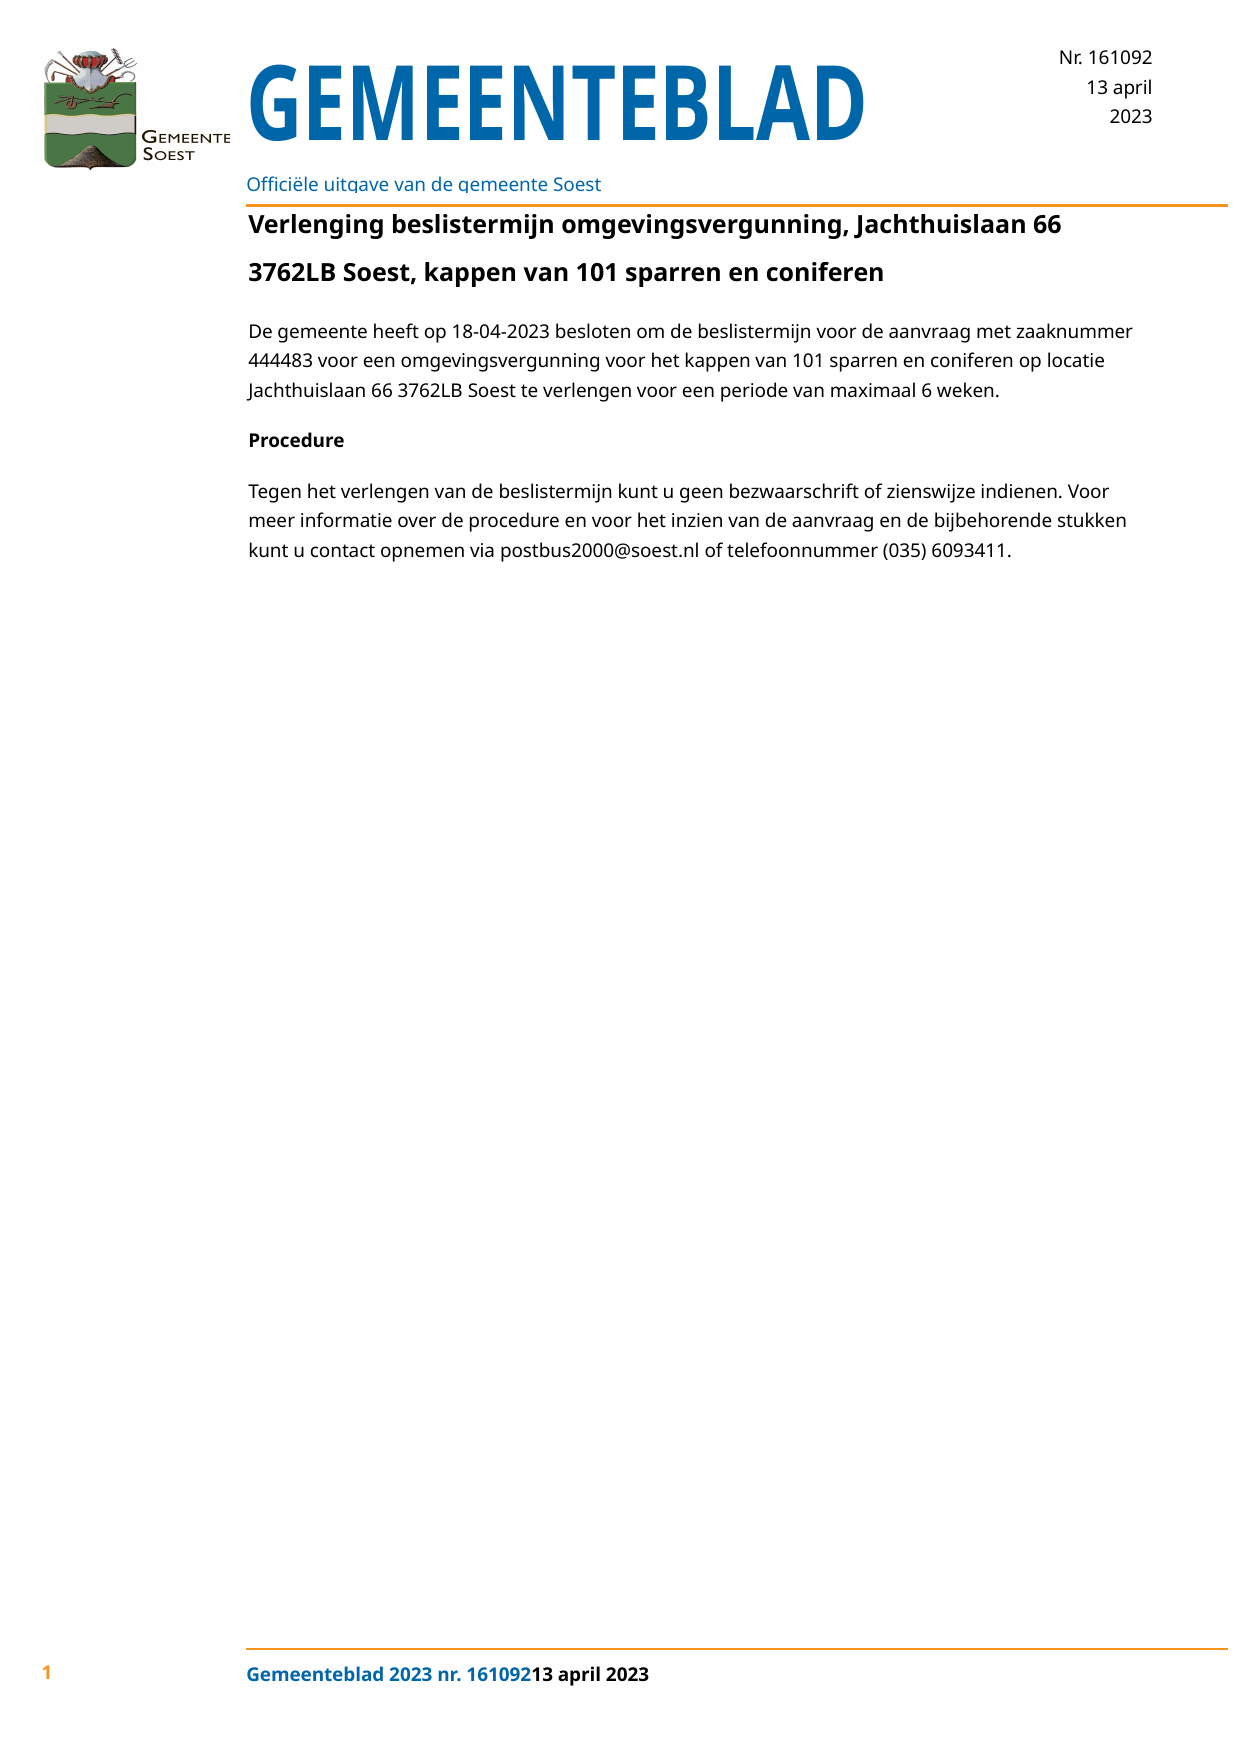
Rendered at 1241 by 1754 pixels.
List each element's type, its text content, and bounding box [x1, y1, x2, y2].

text Tegen het verlengen van de beslistermijn kunt u geen bezwaarschrift of zienswijze indienen. Voor meer informatie over de procedure en voor het inzien van de aanvraag en de bijbehorende stukken kunt u contact opnemen via postbus2000@soest.nl of telefoonnummer (035) 6093411. [248, 478, 1152, 563]
picture [41, 47, 231, 172]
text Procedure [248, 427, 1152, 453]
text De gemeente heeft op 18-04-2023 besloten om de beslistermijn voor de aanvraag met zaaknummer 444483 voor een omgevingsvergunning voor het kappen van 101 sparren en coniferen op locatie Jachthuislaan 66 3762LB Soest te verlengen voor een periode van maximaal 6 weken. [248, 318, 1152, 403]
text Verlenging beslistermijn omgevingsvergunning, Jachthuislaan 66 3762LB Soest, kappen van 101 sparren en coniferen [248, 207, 1152, 288]
